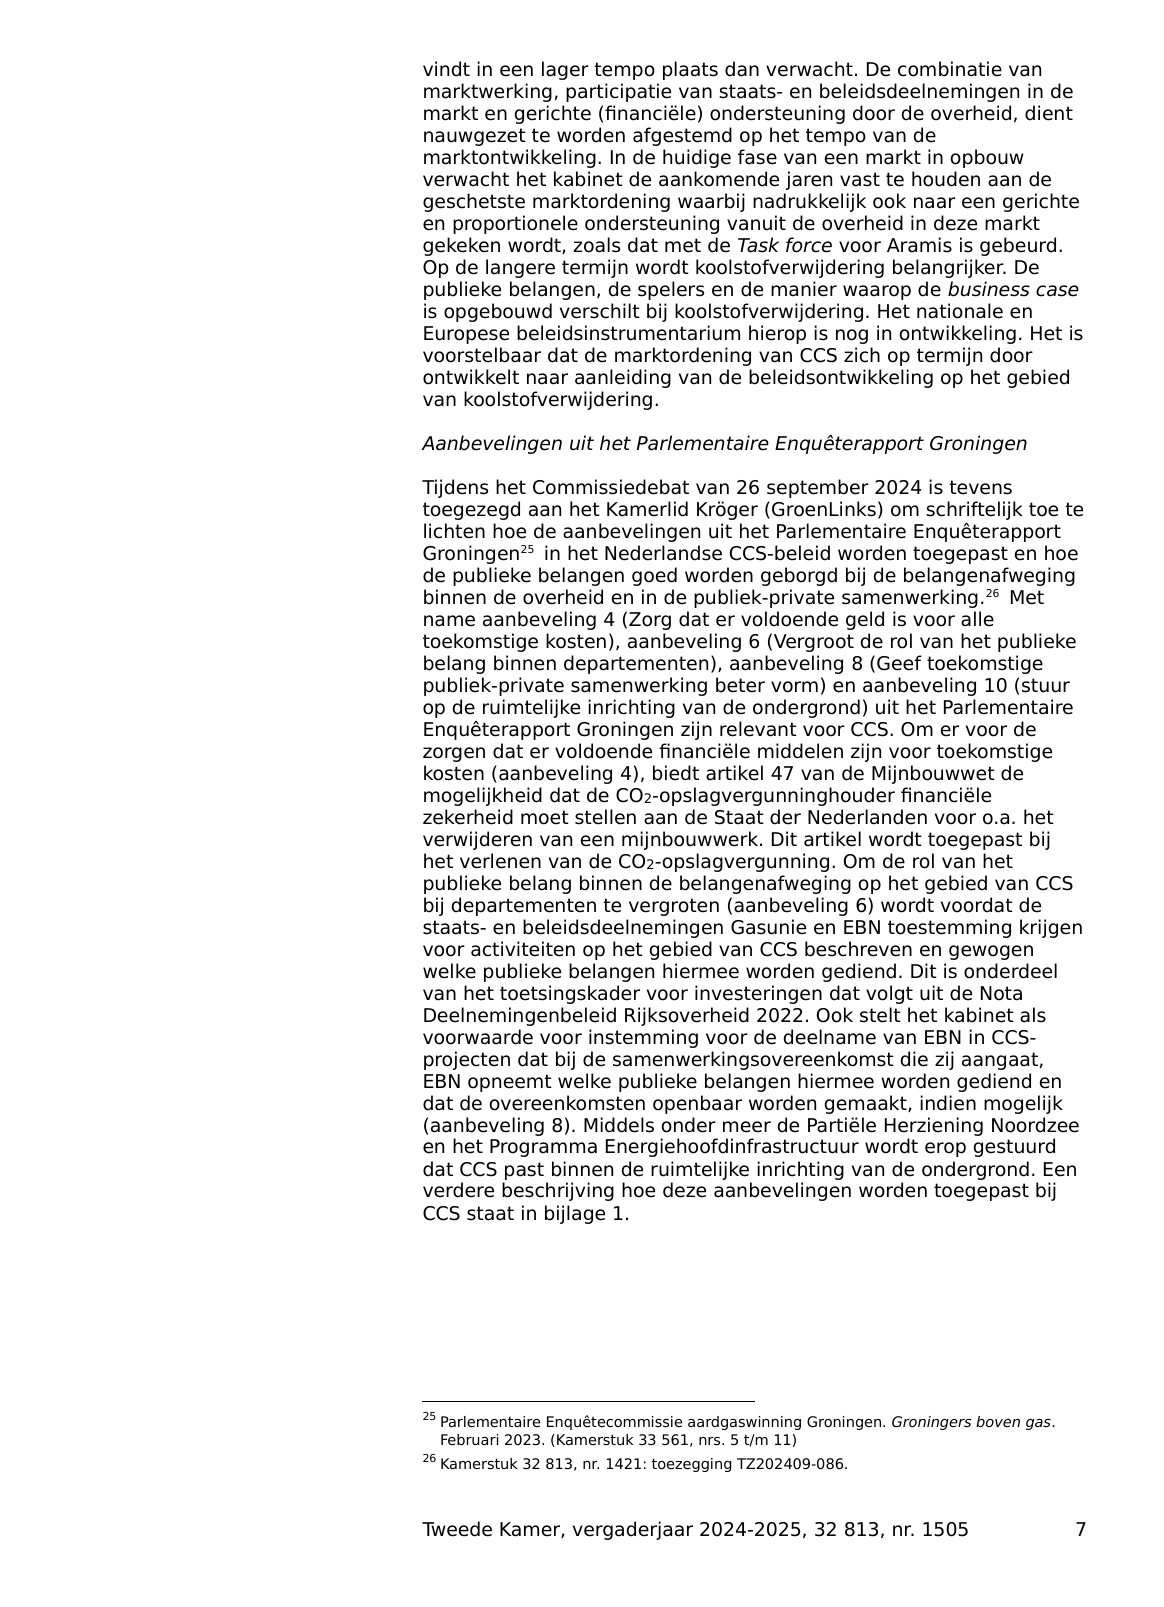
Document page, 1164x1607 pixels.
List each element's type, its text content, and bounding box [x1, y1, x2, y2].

text vindt in een lager tempo plaats dan verwacht. De combinatie van marktwerking, participatie van staats- en beleidsdeelnemingen in de markt en gerichte (financiële) ondersteuning door de overheid, dient nauwgezet te worden afgestemd op het tempo van de marktontwikkeling. In de huidige fase van een markt in opbouw verwacht het kabinet de aankomende jaren vast te houden aan de geschetste marktordening waarbij nadrukkelijk ook naar een gerichte en proportionele ondersteuning vanuit de overheid in deze markt gekeken wordt, zoals dat met de Task force voor Aramis is gebeurd. Op de langere termijn wordt koolstofverwijdering belangrijker. De publieke belangen, de spelers en de manier waarop de business case is opgebouwd verschilt bij koolstofverwijdering. Het nationale en Europese beleidsinstrumentarium hierop is nog in ontwikkeling. Het is voorstelbaar dat de marktordening van CCS zich op termijn door ontwikkelt naar aanleiding van de beleidsontwikkeling op het gebied van koolstofverwijdering. [422, 59, 1087, 411]
text Tijdens het Commissiedebat van 26 september 2024 is tevens toegezegd aan het Kamerlid Kröger (GroenLinks) om schriftelijk toe te lichten hoe de aanbevelingen uit het Parlementaire Enquêterapport Groningen in het Nederlandse CCS-beleid worden toegepast en hoe de publieke belangen goed worden geborgd bij de belangenafweging binnen de overheid en in de publiek-private samenwerking. Met name aanbeveling 4 (Zorg dat er voldoende geld is voor alle toekomstige kosten), aanbeveling 6 (Vergroot de rol van het publieke belang binnen departementen), aanbeveling 8 (Geef toekomstige publiek-private samenwerking beter vorm) en aanbeveling 10 (stuur op de ruimtelijke inrichting van de ondergrond) uit het Parlementaire Enquêterapport Groningen zijn relevant voor CCS. Om er voor de zorgen dat er voldoende financiële middelen zijn voor toekomstige kosten (aanbeveling 4), biedt artikel 47 van de Mijnbouwwet de mogelijkheid dat de CO2-opslagvergunninghouder financiële zekerheid moet stellen aan de Staat der Nederlanden voor o.a. het verwijderen van een mijnbouwwerk. Dit artikel wordt toegepast bij het verlenen van de CO2-opslagvergunning. Om de rol van het publieke belang binnen de belangenafweging op het gebied van CCS bij departementen te vergroten (aanbeveling 6) wordt voordat de staats- en beleidsdeelnemingen Gasunie en EBN toestemming krijgen voor activiteiten op het gebied van CCS beschreven en gewogen welke publieke belangen hiermee worden gediend. Dit is onderdeel van het toetsingskader voor investeringen dat volgt uit de Nota Deelnemingenbeleid Rijksoverheid 2022. Ook stelt het kabinet als voorwaarde voor instemming voor de deelname van EBN in CCS-projecten dat bij de samenwerkingsovereenkomst die zij aangaat, EBN opneemt welke publieke belangen hiermee worden gediend en dat de overeenkomsten openbaar worden gemaakt, indien mogelijk (aanbeveling 8). Middels onder meer de Partiële Herziening Noordzee en het Programma Energiehoofdinfrastructuur wordt erop gestuurd dat CCS past binnen de ruimtelijke inrichting van de ondergrond. Een verdere beschrijving hoe deze aanbevelingen worden toegepast bij CCS staat in bijlage 1. [422, 477, 1087, 1224]
text Parlementaire Enquêtecommissie aardgaswinning Groningen. Groningers boven gas. Februari 2023. (Kamerstuk 33 561, nrs. 5 t/m 11) [422, 1410, 1087, 1449]
subtitle Aanbevelingen uit het Parlementaire Enquêterapport Groningen [422, 433, 1087, 455]
text Kamerstuk 32 813, nr. 1421: toezegging TZ202409-086. [422, 1452, 1087, 1474]
